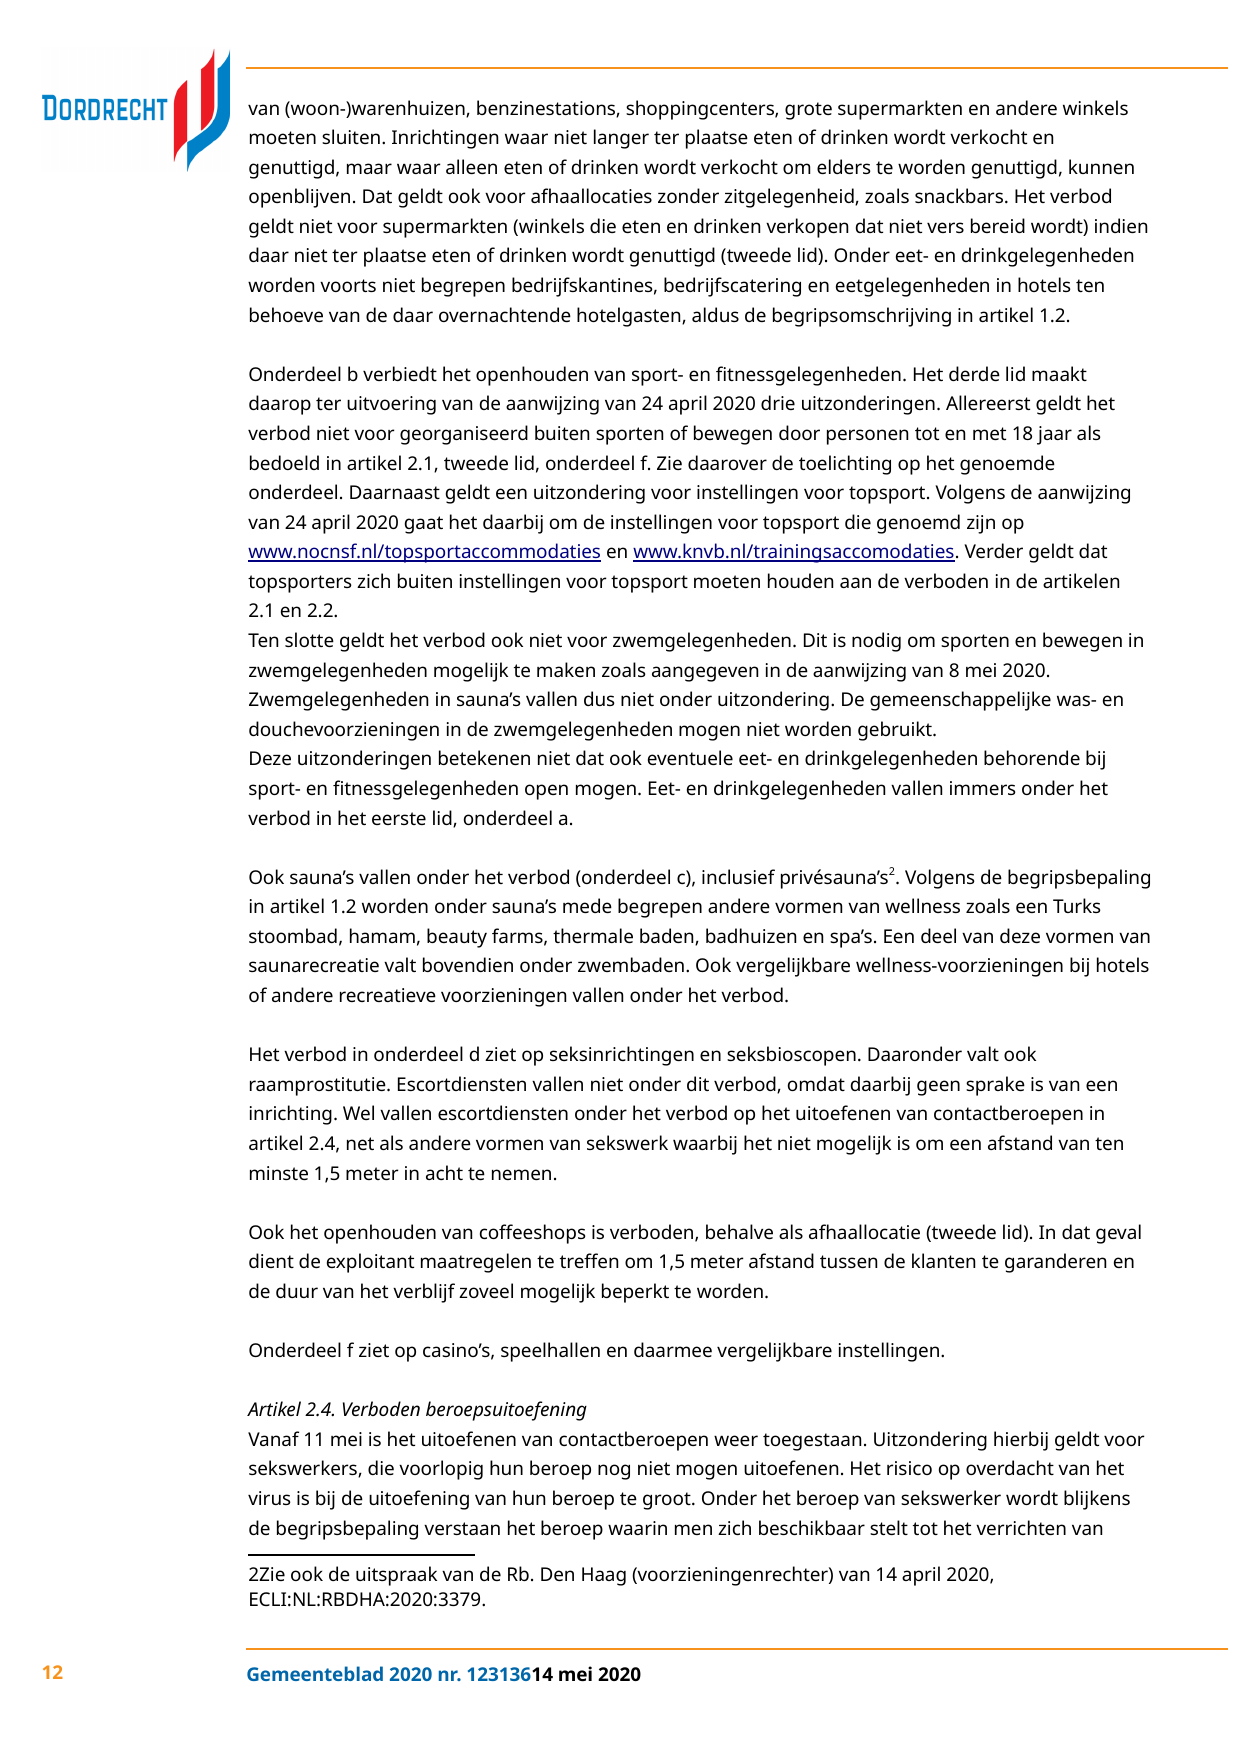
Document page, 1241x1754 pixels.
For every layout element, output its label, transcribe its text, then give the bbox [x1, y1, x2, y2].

text Artikel 2.4. Verboden beroepsuitoefening [248, 1396, 1152, 1422]
text Ook het openhouden van coffeeshops is verboden, behalve als afhaallocatie (tweede lid). In dat geval dient de exploitant maatregelen te treffen om 1,5 meter afstand tussen de klanten te garanderen en de duur van het verblijf zoveel mogelijk beperkt te worden. [248, 1219, 1152, 1304]
picture [41, 47, 231, 172]
text Ten slotte geldt het verbod ook niet voor zwemgelegenheden. Dit is nodig om sporten en bewegen in zwemgelegenheden mogelijk te maken zoals aangegeven in de aanwijzing van 8 mei 2020. Zwemgelegenheden in sauna’s vallen dus niet onder uitzondering. De gemeenschappelijke was- en douchevoorzieningen in de zwemgelegenheden mogen niet worden gebruikt. [248, 627, 1152, 742]
text Deze uitzonderingen betekenen niet dat ook eventuele eet- en drinkgelegenheden behorende bij sport- en fitnessgelegenheden open mogen. Eet- en drinkgelegenheden vallen immers onder het verbod in het eerste lid, onderdeel a. [248, 746, 1152, 831]
text Ook sauna’s vallen onder het verbod (onderdeel c), inclusief privésauna’s. Volgens de begripsbepaling in artikel 1.2 worden onder sauna’s mede begrepen andere vormen van wellness zoals een Turks stoombad, hamam, beauty farms, thermale baden, badhuizen en spa’s. Een deel van deze vormen van saunarecreatie valt bovendien onder zwembaden. Ook vergelijkbare wellness-voorzieningen bij hotels of andere recreatieve voorzieningen vallen onder het verbod. [248, 864, 1152, 1008]
text Vanaf 11 mei is het uitoefenen van contactberoepen weer toegestaan. Uitzondering hierbij geldt voor sekswerkers, die voorlopig hun beroep nog niet mogen uitoefenen. Het risico op overdacht van het virus is bij de uitoefening van hun beroep te groot. Onder het beroep van sekswerker wordt blijkens de begripsbepaling verstaan het beroep waarin men zich beschikbaar stelt tot het verrichten van [248, 1426, 1152, 1541]
text van (woon-)warenhuizen, benzinestations, shoppingcenters, grote supermarkten en andere winkels moeten sluiten. Inrichtingen waar niet langer ter plaatse eten of drinken wordt verkocht en genuttigd, maar waar alleen eten of drinken wordt verkocht om elders te worden genuttigd, kunnen openblijven. Dat geldt ook voor afhaallocaties zonder zitgelegenheid, zoals snackbars. Het verbod geldt niet voor supermarkten (winkels die eten en drinken verkopen dat niet vers bereid wordt) indien daar niet ter plaatse eten of drinken wordt genuttigd (tweede lid). Onder eet- en drinkgelegenheden worden voorts niet begrepen bedrijfskantines, bedrijfscatering en eetgelegenheden in hotels ten behoeve van de daar overnachtende hotelgasten, aldus de begripsomschrijving in artikel 1.2. [248, 95, 1152, 328]
text Het verbod in onderdeel d ziet op seksinrichtingen en seksbioscopen. Daaronder valt ook raamprostitutie. Escortdiensten vallen niet onder dit verbod, omdat daarbij geen sprake is van een inrichting. Wel vallen escortdiensten onder het verbod op het uitoefenen van contactberoepen in artikel 2.4, net als andere vormen van sekswerk waarbij het niet mogelijk is om een afstand van ten minste 1,5 meter in acht te nemen. [248, 1041, 1152, 1186]
text Onderdeel b verbiedt het openhouden van sport- en fitnessgelegenheden. Het derde lid maakt daarop ter uitvoering van de aanwijzing van 24 april 2020 drie uitzonderingen. Allereerst geldt het verbod niet voor georganiseerd buiten sporten of bewegen door personen tot en met 18 jaar als bedoeld in artikel 2.1, tweede lid, onderdeel f. Zie daarover de toelichting op het genoemde onderdeel. Daarnaast geldt een uitzondering voor instellingen voor topsport. Volgens de aanwijzing van 24 april 2020 gaat het daarbij om de instellingen voor topsport die genoemd zijn op www.nocnsf.nl/topsportaccommodaties en www.knvb.nl/trainingsaccomodaties. Verder geldt dat topsporters zich buiten instellingen voor topsport moeten houden aan de verboden in de artikelen 2.1 en 2.2. [248, 361, 1152, 623]
text Zie ook de uitspraak van de Rb. Den Haag (voorzieningenrechter) van 14 april 2020, ECLI:NL:RBDHA:2020:3379. [248, 1561, 1152, 1612]
text Onderdeel f ziet op casino’s, speelhallen en daarmee vergelijkbare instellingen. [248, 1337, 1152, 1363]
